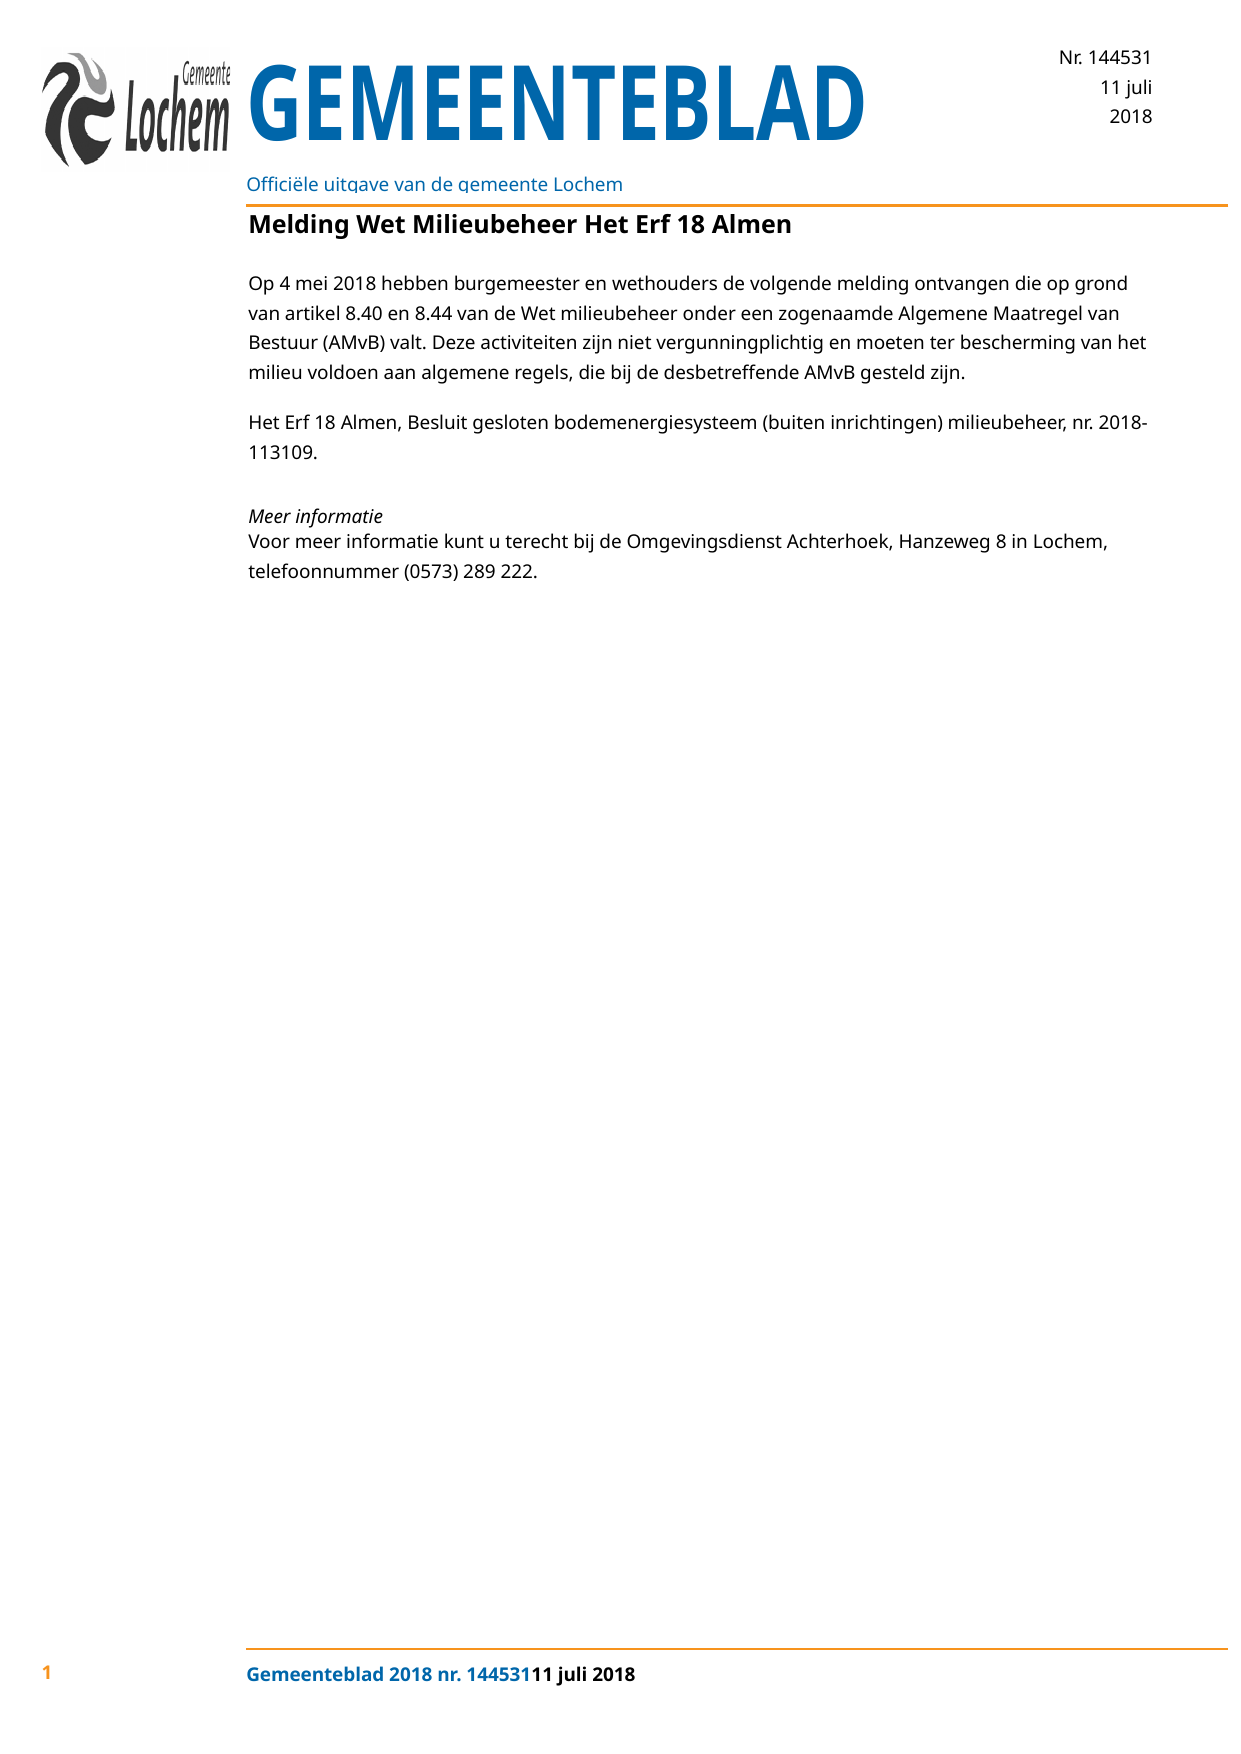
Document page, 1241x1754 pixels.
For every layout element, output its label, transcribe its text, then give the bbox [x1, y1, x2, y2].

text Voor meer informatie kunt u terecht bij de Omgevingsdienst Achterhoek, Hanzeweg 8 in Lochem, telefoonnummer (0573) 289 222. [248, 529, 1152, 584]
text Meer informatie [248, 503, 1152, 529]
text Het Erf 18 Almen, Besluit gesloten bodemenergiesysteem (buiten inrichtingen) milieubeheer, nr. 2018-113109. [248, 409, 1152, 465]
text Melding Wet Milieubeheer Het Erf 18 Almen [248, 207, 1152, 241]
text Op 4 mei 2018 hebben burgemeester en wethouders de volgende melding ontvangen die op grond van artikel 8.40 en 8.44 van de Wet milieubeheer onder een zogenaamde Algemene Maatregel van Bestuur (AMvB) valt. Deze activiteiten zijn niet vergunningplichtig en moeten ter bescherming van het milieu voldoen aan algemene regels, die bij de desbetreffende AMvB gesteld zijn. [248, 270, 1152, 385]
picture [41, 47, 231, 172]
